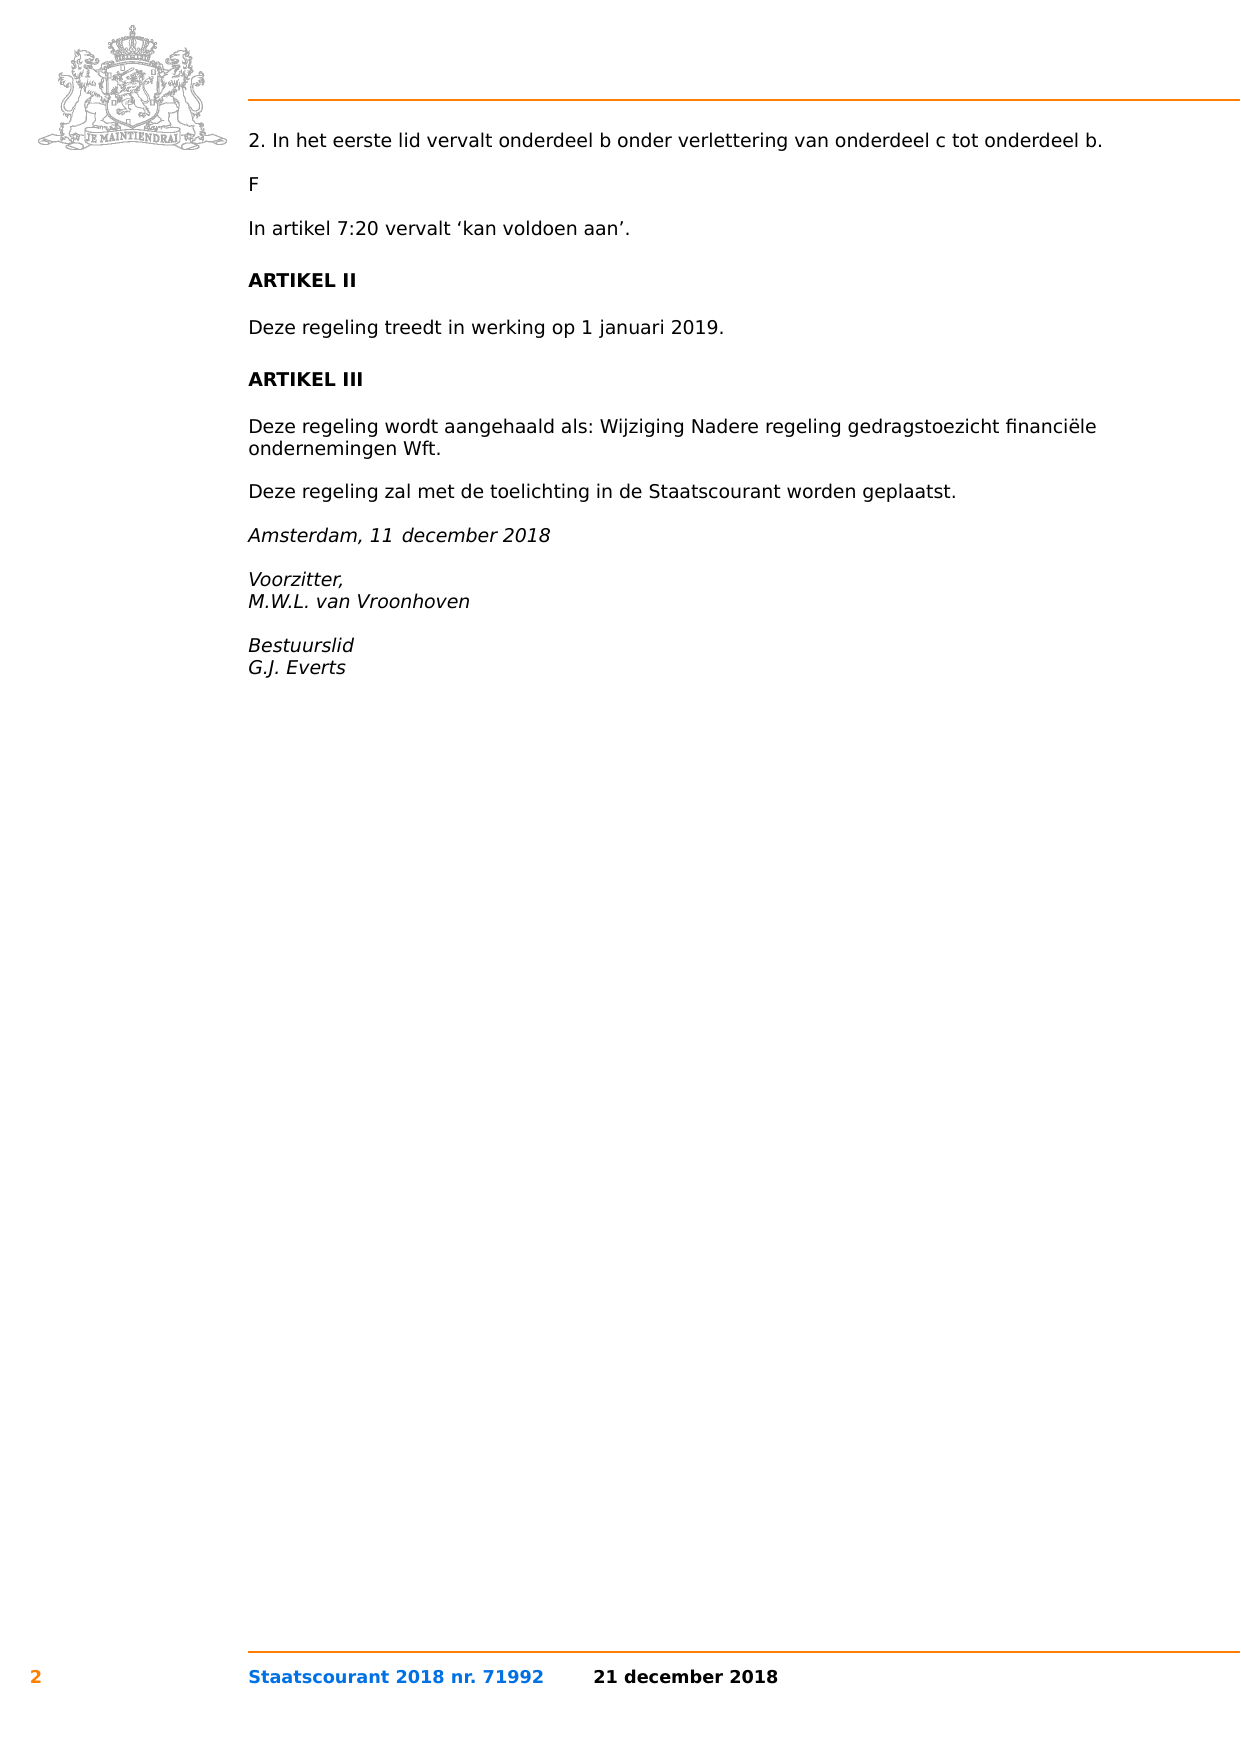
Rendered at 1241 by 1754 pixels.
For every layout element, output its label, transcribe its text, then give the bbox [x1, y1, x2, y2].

text Amsterdam, 11 december 2018 [248, 525, 1163, 547]
text F [248, 174, 1163, 196]
text Deze regeling wordt aangehaald als: Wijziging Nadere regeling gedragstoezicht financiële ondernemingen Wft. [248, 416, 1163, 459]
picture [38, 25, 227, 150]
text Deze regeling treedt in werking op 1 januari 2019. [248, 317, 1163, 338]
text Bestuurslid G.J. Everts [248, 635, 1163, 679]
text In artikel 7:20 vervalt ‘kan voldoen aan’. [248, 218, 1163, 239]
subtitle ARTIKEL II [248, 269, 1163, 292]
subtitle ARTIKEL III [248, 368, 1163, 391]
text Voorzitter, M.W.L. van Vroonhoven [248, 569, 1163, 613]
text Deze regeling zal met de toelichting in de Staatscourant worden geplaatst. [248, 481, 1163, 503]
text 2. In het eerste lid vervalt onderdeel b onder verlettering van onderdeel c tot onderdeel b. [248, 130, 1163, 152]
